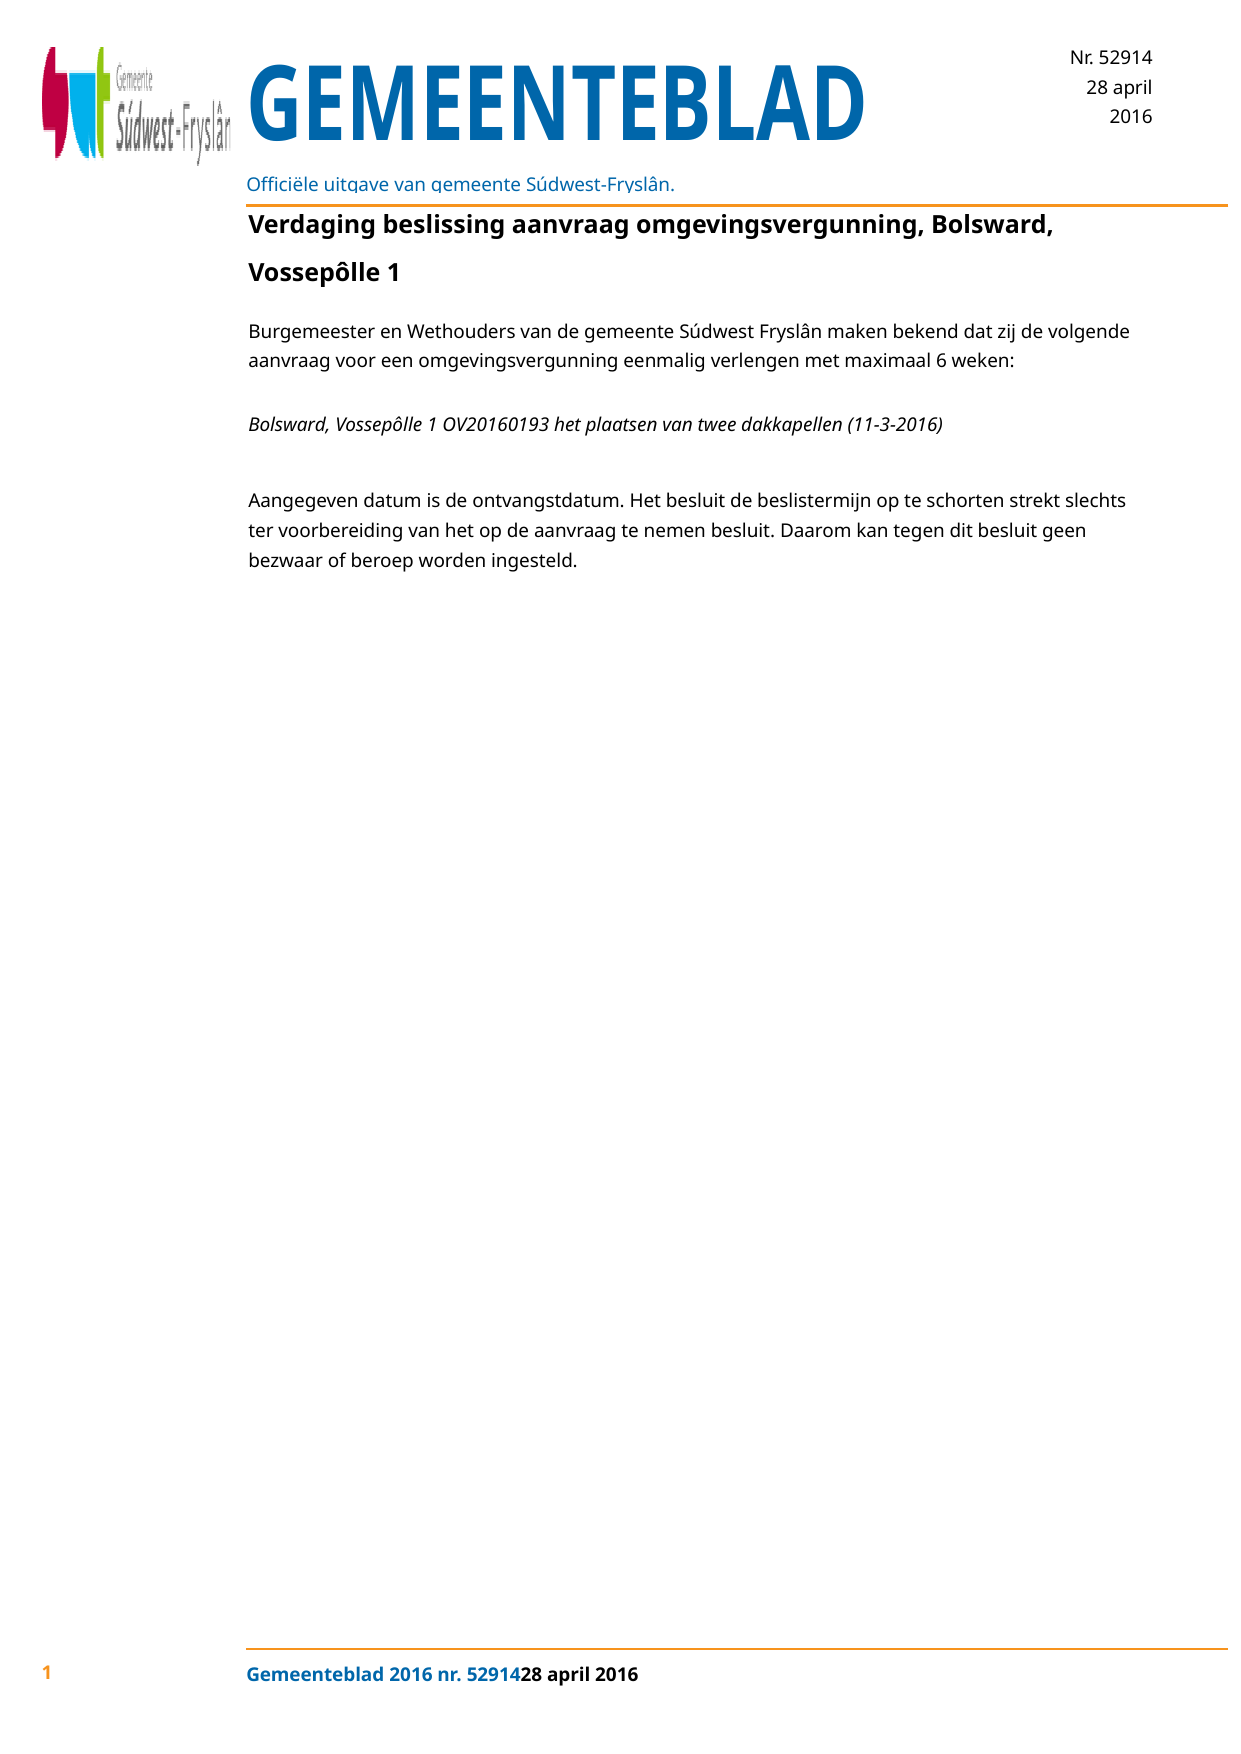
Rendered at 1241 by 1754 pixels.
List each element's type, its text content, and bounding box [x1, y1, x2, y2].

picture [41, 47, 231, 172]
text Bolsward, Vossepôlle 1 OV20160193 het plaatsen van twee dakkapellen (11-3-2016) [248, 411, 1152, 437]
text Aangegeven datum is de ontvangstdatum. Het besluit de beslistermijn op te schorten strekt slechts ter voorbereiding van het op de aanvraag te nemen besluit. Daarom kan tegen dit besluit geen bezwaar of beroep worden ingesteld. [248, 488, 1152, 572]
text Verdaging beslissing aanvraag omgevingsvergunning, Bolsward, Vossepôlle 1 [248, 207, 1152, 288]
text Burgemeester en Wethouders van de gemeente Súdwest Fryslân maken bekend dat zij de volgende aanvraag voor een omgevingsvergunning eenmalig verlengen met maximaal 6 weken: [248, 318, 1152, 373]
